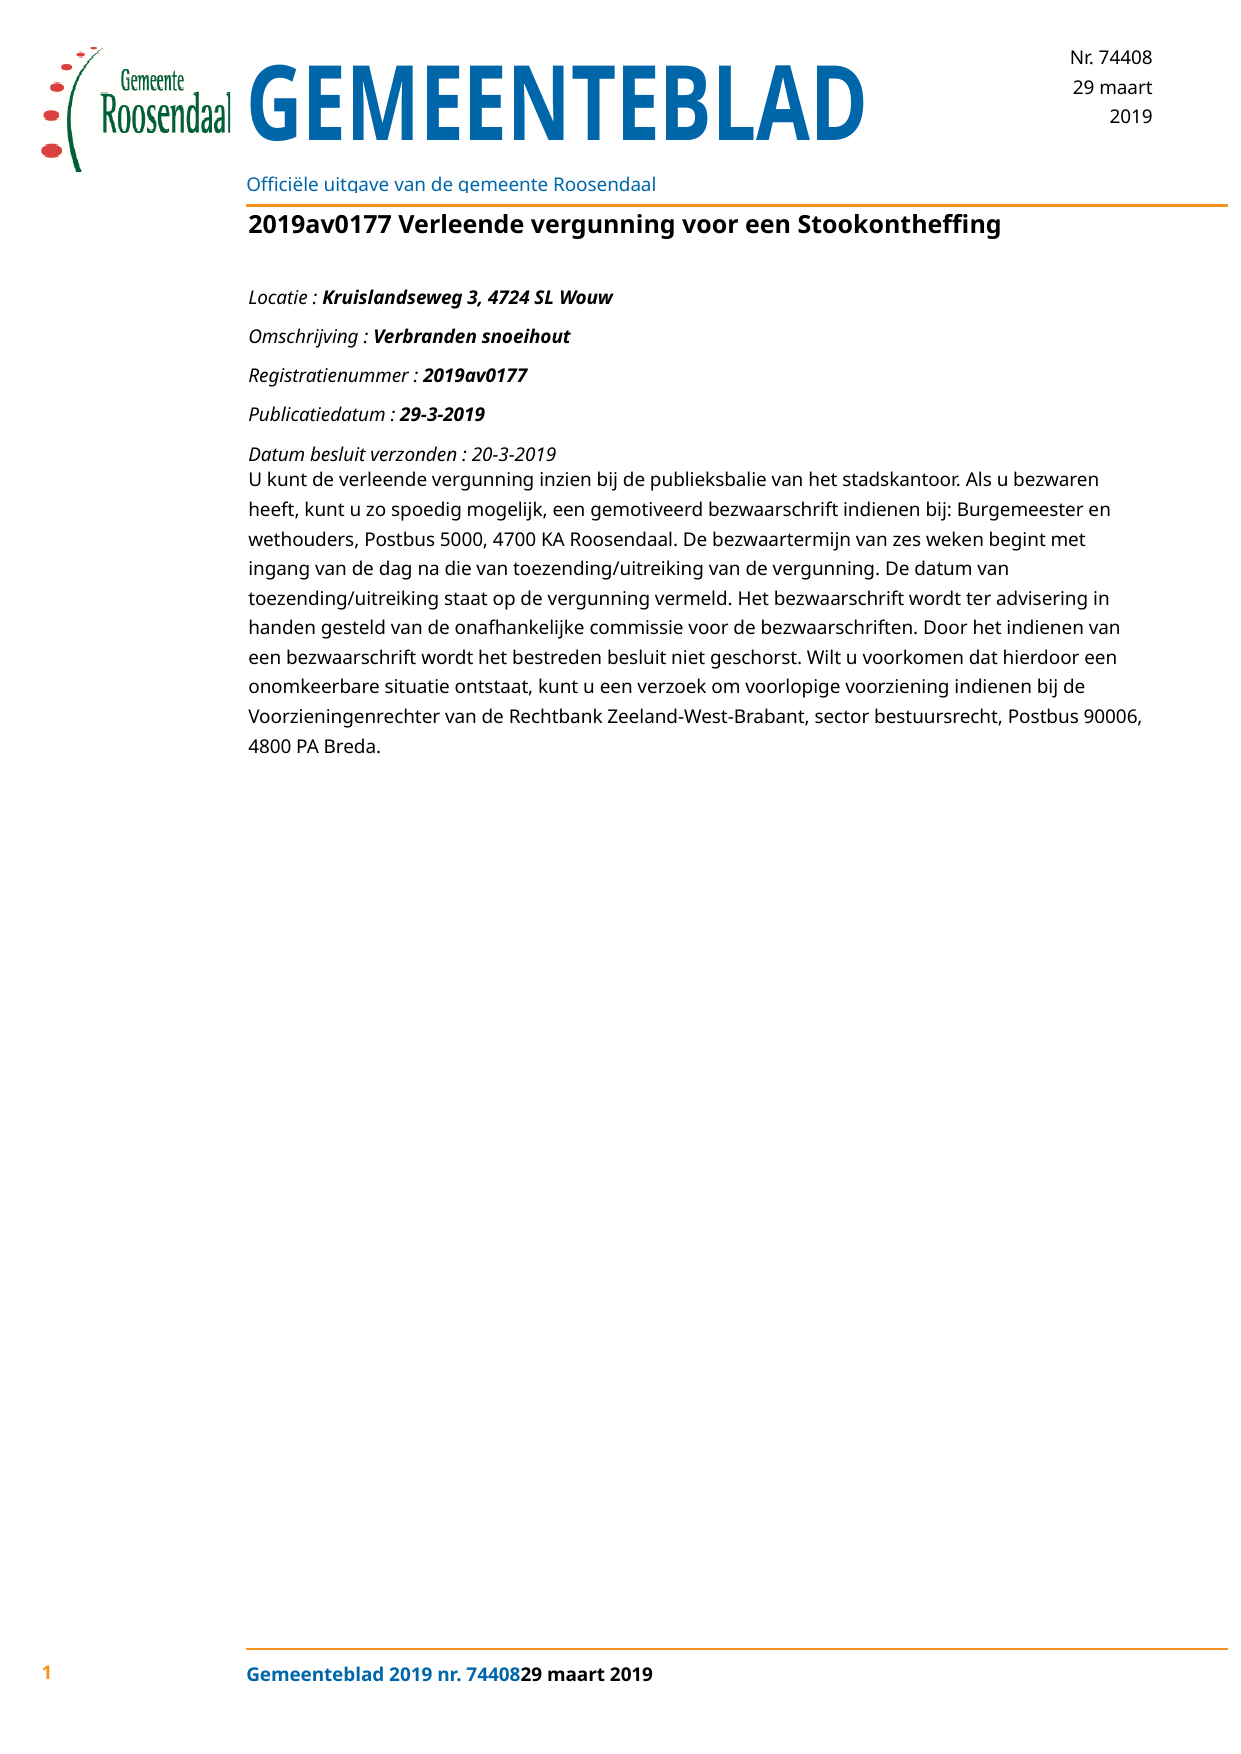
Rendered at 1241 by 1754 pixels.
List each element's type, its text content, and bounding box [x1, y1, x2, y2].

picture [41, 47, 231, 172]
text Omschrijving : Verbranden snoeihout [248, 323, 1152, 349]
text U kunt de verleende vergunning inzien bij de publieksbalie van het stadskantoor. Als u bezwaren heeft, kunt u zo spoedig mogelijk, een gemotiveerd bezwaarschrift indienen bij: Burgemeester en wethouders, Postbus 5000, 4700 KA Roosendaal. De bezwaartermijn van zes weken begint met ingang van de dag na die van toezending/uitreiking van de vergunning. De datum van toezending/uitreiking staat op de vergunning vermeld. Het bezwaarschrift wordt ter advisering in handen gesteld van de onafhankelijke commissie voor de bezwaarschriften. Door het indienen van een bezwaarschrift wordt het bestreden besluit niet geschorst. Wilt u voorkomen dat hierdoor een onomkeerbare situatie ontstaat, kunt u een verzoek om voorlopige voorziening indienen bij de Voorzieningenrechter van de Rechtbank Zeeland-West-Brabant, sector bestuursrecht, Postbus 90006, 4800 PA Breda. [248, 467, 1152, 759]
text Registratienummer : 2019av0177 [248, 362, 1152, 388]
text Locatie : Kruislandseweg 3, 4724 SL Wouw [248, 284, 1152, 309]
text Datum besluit verzonden : 20-3-2019 [248, 441, 1152, 467]
text Publicatiedatum : 29-3-2019 [248, 402, 1152, 427]
text 2019av0177 Verleende vergunning voor een Stookontheffing [248, 207, 1152, 241]
